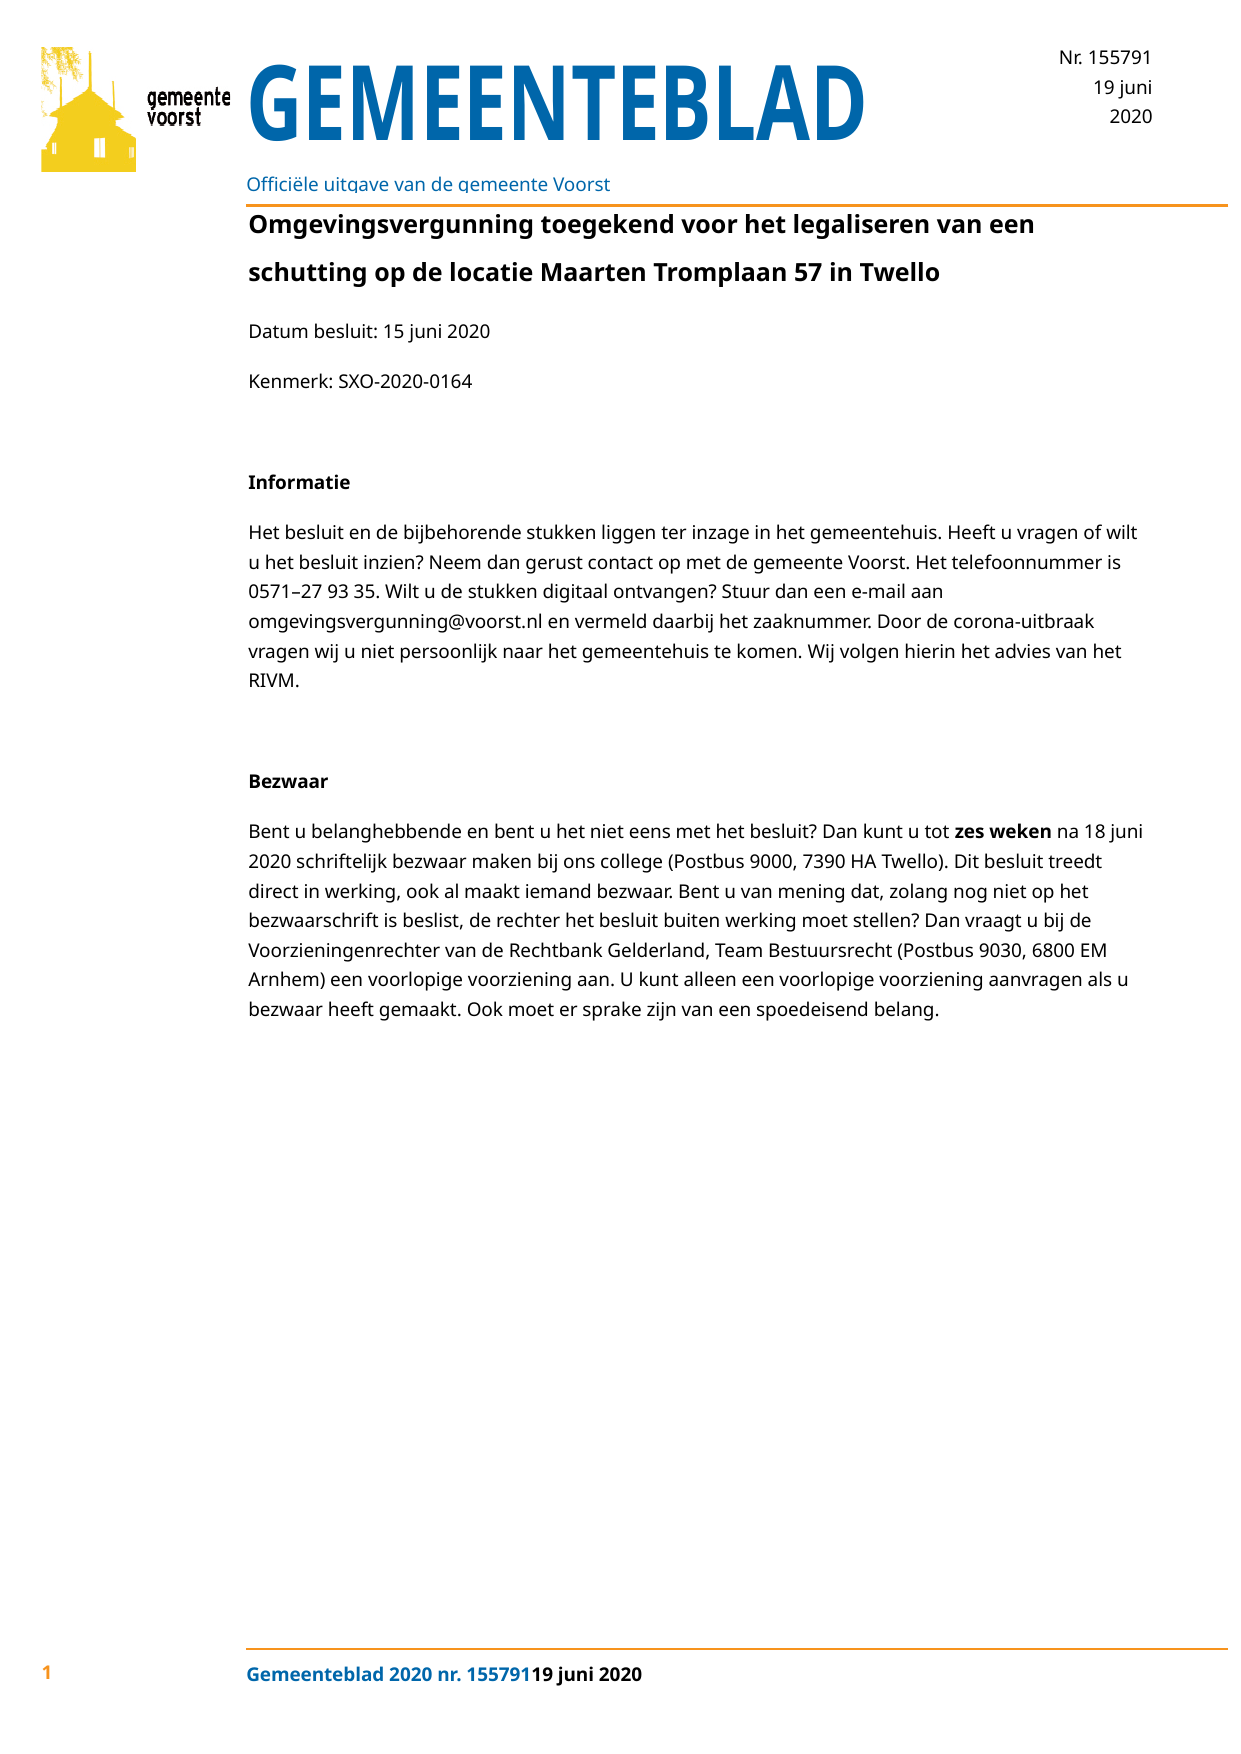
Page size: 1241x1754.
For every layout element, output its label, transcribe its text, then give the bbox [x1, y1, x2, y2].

text Kenmerk: SXO-2020-0164 [248, 368, 1152, 394]
text Het besluit en de bijbehorende stukken liggen ter inzage in het gemeentehuis. Heeft u vragen of wilt u het besluit inzien? Neem dan gerust contact op met de gemeente Voorst. Het telefoonnummer is 0571–27 93 35. Wilt u de stukken digitaal ontvangen? Stuur dan een e-mail aan omgevingsvergunning@voorst.nl en vermeld daarbij het zaaknummer. Door de corona-uitbraak vragen wij u niet persoonlijk naar het gemeentehuis te komen. Wij volgen hierin het advies van het RIVM. [248, 519, 1152, 693]
picture [41, 47, 231, 172]
text Bezwaar [248, 768, 1152, 794]
text Datum besluit: 15 juni 2020 [248, 318, 1152, 344]
text Informatie [248, 469, 1152, 495]
text Omgevingsvergunning toegekend voor het legaliseren van een schutting op de locatie Maarten Tromplaan 57 in Twello [248, 207, 1152, 288]
text Bent u belanghebbende en bent u het niet eens met het besluit? Dan kunt u tot zes weken na 18 juni 2020 schriftelijk bezwaar maken bij ons college (Postbus 9000, 7390 HA Twello). Dit besluit treedt direct in werking, ook al maakt iemand bezwaar. Bent u van mening dat, zolang nog niet op het bezwaarschrift is beslist, de rechter het besluit buiten werking moet stellen? Dan vraagt u bij de Voorzieningenrechter van de Rechtbank Gelderland, Team Bestuursrecht (Postbus 9030, 6800 EM Arnhem) een voorlopige voorziening aan. U kunt alleen een voorlopige voorziening aanvragen als u bezwaar heeft gemaakt. Ook moet er sprake zijn van een spoedeisend belang. [248, 819, 1152, 1022]
